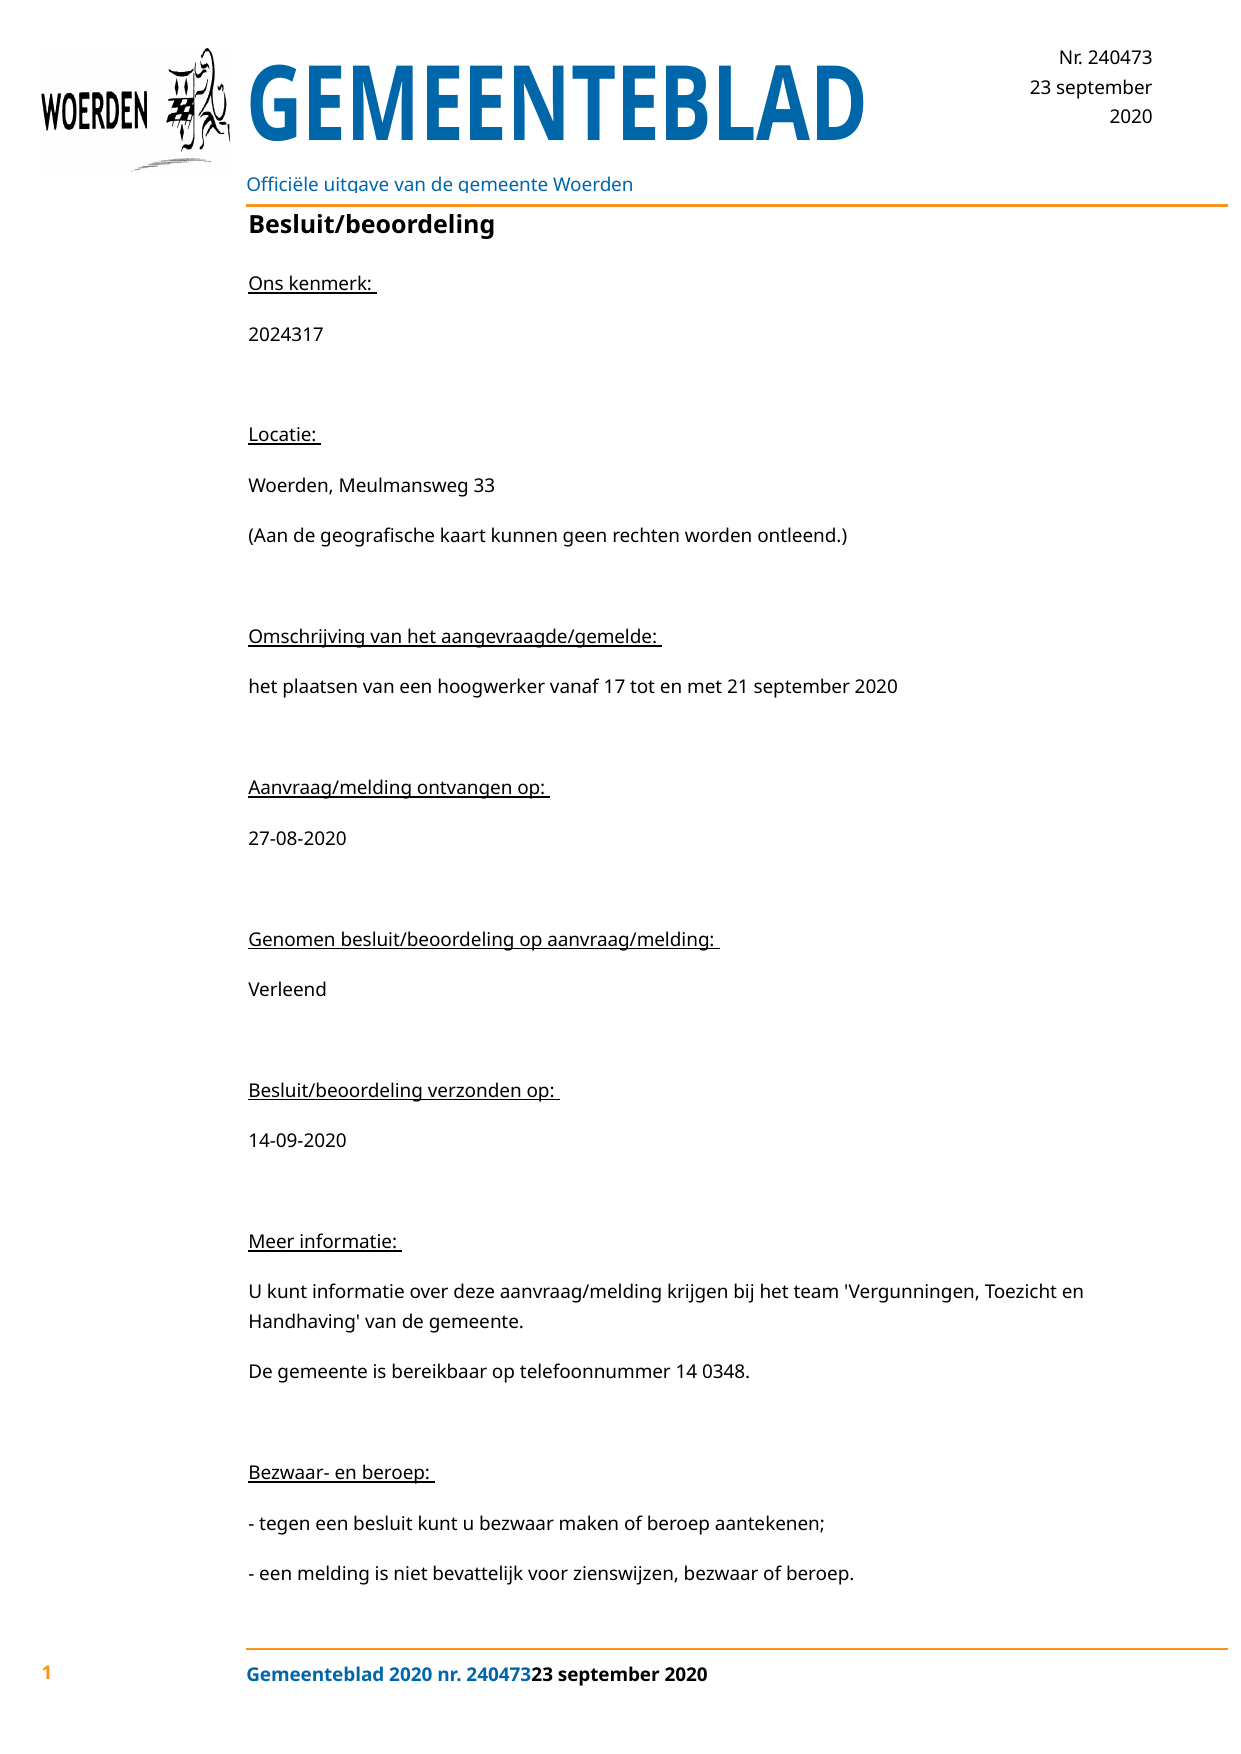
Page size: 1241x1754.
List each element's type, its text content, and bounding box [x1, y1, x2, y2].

text Genomen besluit/beoordeling op aanvraag/melding: [248, 926, 1152, 951]
text - tegen een besluit kunt u bezwaar maken of beroep aantekenen; [248, 1510, 1152, 1536]
text Omschrijving van het aangevraagde/gemelde: [248, 623, 1152, 649]
text Besluit/beoordeling verzonden op: [248, 1077, 1152, 1103]
text De gemeente is bereikbaar op telefoonnummer 14 0348. [248, 1359, 1152, 1384]
text 2024317 [248, 321, 1152, 346]
text (Aan de geografische kaart kunnen geen rechten worden ontleend.) [248, 522, 1152, 548]
text 27-08-2020 [248, 825, 1152, 851]
text het plaatsen van een hoogwerker vanaf 17 tot en met 21 september 2020 [248, 674, 1152, 699]
text Woerden, Meulmansweg 33 [248, 472, 1152, 498]
text U kunt informatie over deze aanvraag/melding krijgen bij het team 'Vergunningen, Toezicht en Handhaving' van de gemeente. [248, 1279, 1152, 1334]
text Meer informatie: [248, 1228, 1152, 1254]
text Locatie: [248, 422, 1152, 447]
text 14-09-2020 [248, 1127, 1152, 1153]
text Verleend [248, 976, 1152, 1002]
text Ons kenmerk: [248, 270, 1152, 296]
text Aanvraag/melding ontvangen op: [248, 774, 1152, 800]
text Bezwaar- en beroep: [248, 1459, 1152, 1485]
text Besluit/beoordeling [248, 207, 1152, 241]
picture [41, 47, 231, 172]
text - een melding is niet bevattelijk voor zienswijzen, bezwaar of beroep. [248, 1560, 1152, 1586]
